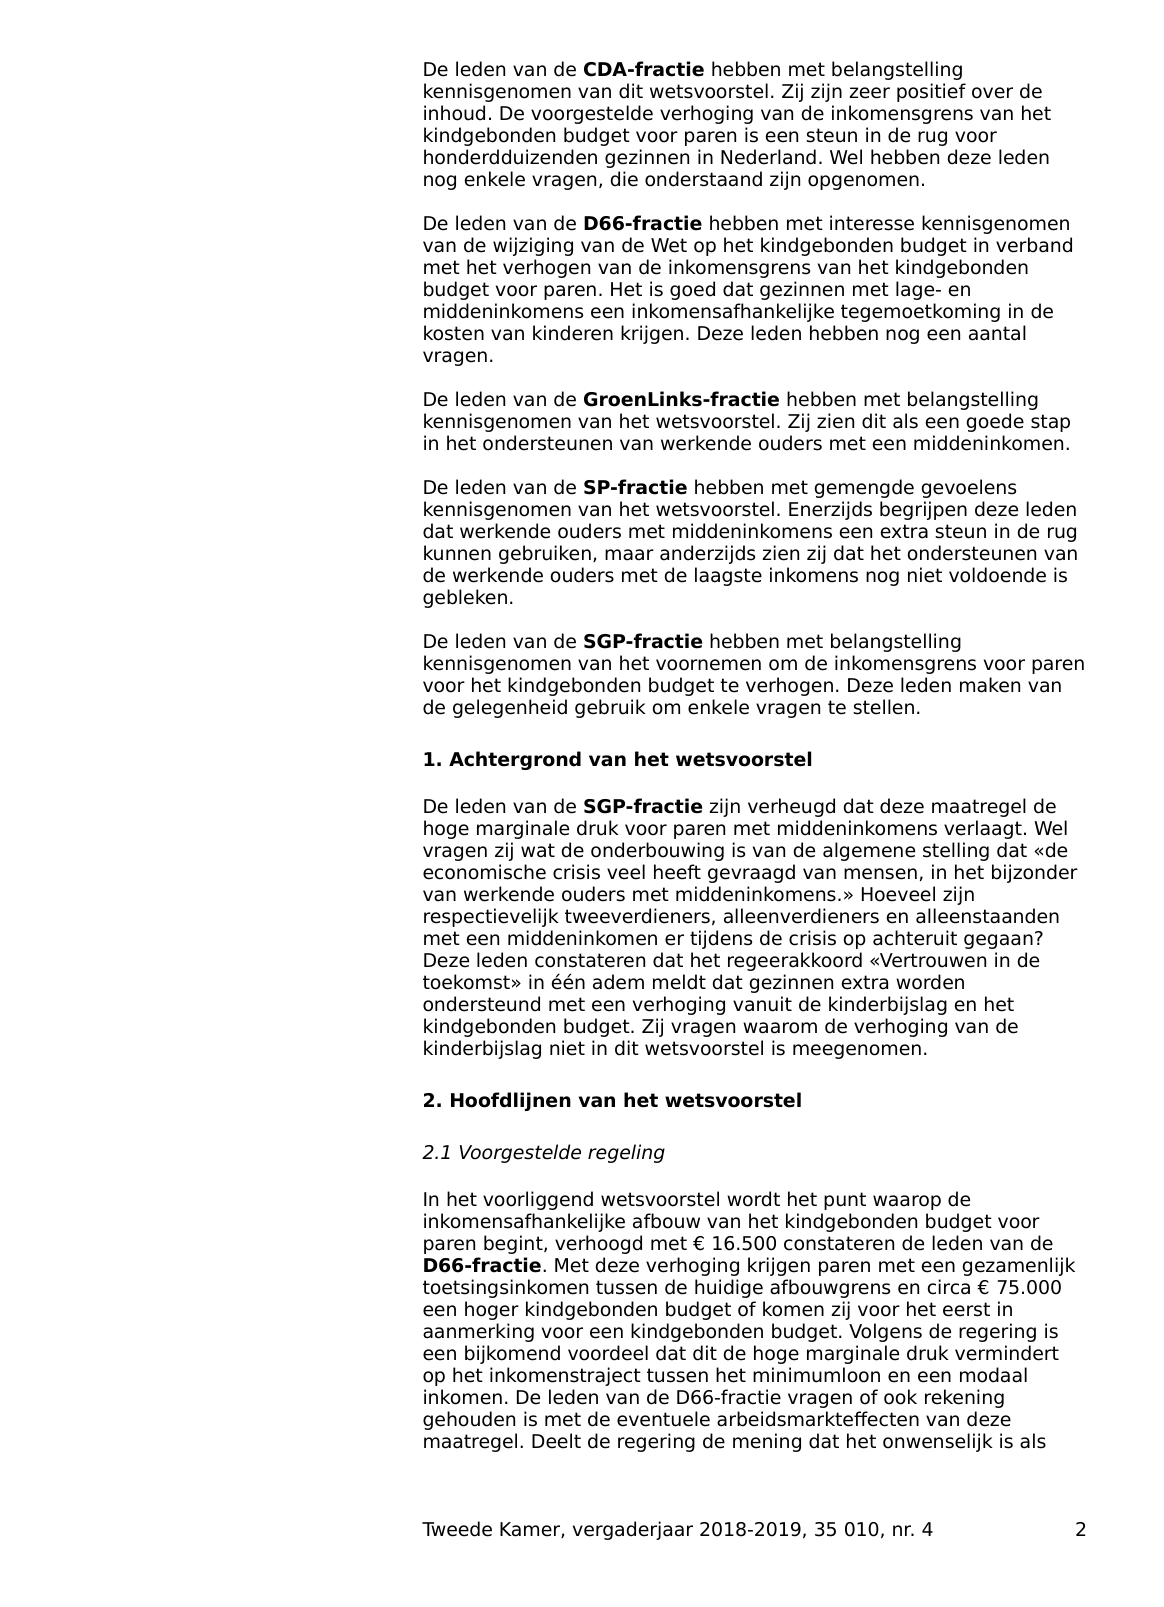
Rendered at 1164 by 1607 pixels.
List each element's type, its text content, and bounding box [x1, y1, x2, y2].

text De leden van de CDA-fractie hebben met belangstelling kennisgenomen van dit wetsvoorstel. Zij zijn zeer positief over de inhoud. De voorgestelde verhoging van de inkomensgrens van het kindgebonden budget voor paren is een steun in de rug voor honderdduizenden gezinnen in Nederland. Wel hebben deze leden nog enkele vragen, die onderstaand zijn opgenomen. [422, 59, 1087, 191]
subtitle 1. Achtergrond van het wetsvoorstel [422, 749, 1087, 771]
subtitle 2.1 Voorgestelde regeling [422, 1142, 1087, 1164]
text De leden van de SGP-fractie hebben met belangstelling kennisgenomen van het voornemen om de inkomensgrens voor paren voor het kindgebonden budget te verhogen. Deze leden maken van de gelegenheid gebruik om enkele vragen te stellen. [422, 631, 1087, 719]
text De leden van de SP-fractie hebben met gemengde gevoelens kennisgenomen van het wetsvoorstel. Enerzijds begrijpen deze leden dat werkende ouders met middeninkomens een extra steun in de rug kunnen gebruiken, maar anderzijds zien zij dat het ondersteunen van de werkende ouders met de laagste inkomens nog niet voldoende is gebleken. [422, 477, 1087, 609]
text De leden van de GroenLinks-fractie hebben met belangstelling kennisgenomen van het wetsvoorstel. Zij zien dit als een goede stap in het ondersteunen van werkende ouders met een middeninkomen. [422, 389, 1087, 455]
text De leden van de D66-fractie hebben met interesse kennisgenomen van de wijziging van de Wet op het kindgebonden budget in verband met het verhogen van de inkomensgrens van het kindgebonden budget voor paren. Het is goed dat gezinnen met lage- en middeninkomens een inkomensafhankelijke tegemoetkoming in de kosten van kinderen krijgen. Deze leden hebben nog een aantal vragen. [422, 213, 1087, 367]
text In het voorliggend wetsvoorstel wordt het punt waarop de inkomensafhankelijke afbouw van het kindgebonden budget voor paren begint, verhoogd met € 16.500 constateren de leden van de D66-fractie. Met deze verhoging krijgen paren met een gezamenlijk toetsingsinkomen tussen de huidige afbouwgrens en circa € 75.000 een hoger kindgebonden budget of komen zij voor het eerst in aanmerking voor een kindgebonden budget. Volgens de regering is een bijkomend voordeel dat dit de hoge marginale druk vermindert op het inkomenstraject tussen het minimumloon en een modaal inkomen. De leden van de D66-fractie vragen of ook rekening gehouden is met de eventuele arbeidsmarkteffecten van deze maatregel. Deelt de regering de mening dat het onwenselijk is als [422, 1189, 1087, 1453]
subtitle 2. Hoofdlijnen van het wetsvoorstel [422, 1090, 1087, 1112]
text De leden van de SGP-fractie zijn verheugd dat deze maatregel de hoge marginale druk voor paren met middeninkomens verlaagt. Wel vragen zij wat de onderbouwing is van de algemene stelling dat «de economische crisis veel heeft gevraagd van mensen, in het bijzonder van werkende ouders met middeninkomens.» Hoeveel zijn respectievelijk tweeverdieners, alleenverdieners en alleenstaanden met een middeninkomen er tijdens de crisis op achteruit gegaan? Deze leden constateren dat het regeerakkoord «Vertrouwen in de toekomst» in één adem meldt dat gezinnen extra worden ondersteund met een verhoging vanuit de kinderbijslag en het kindgebonden budget. Zij vragen waarom de verhoging van de kinderbijslag niet in dit wetsvoorstel is meegenomen. [422, 796, 1087, 1060]
